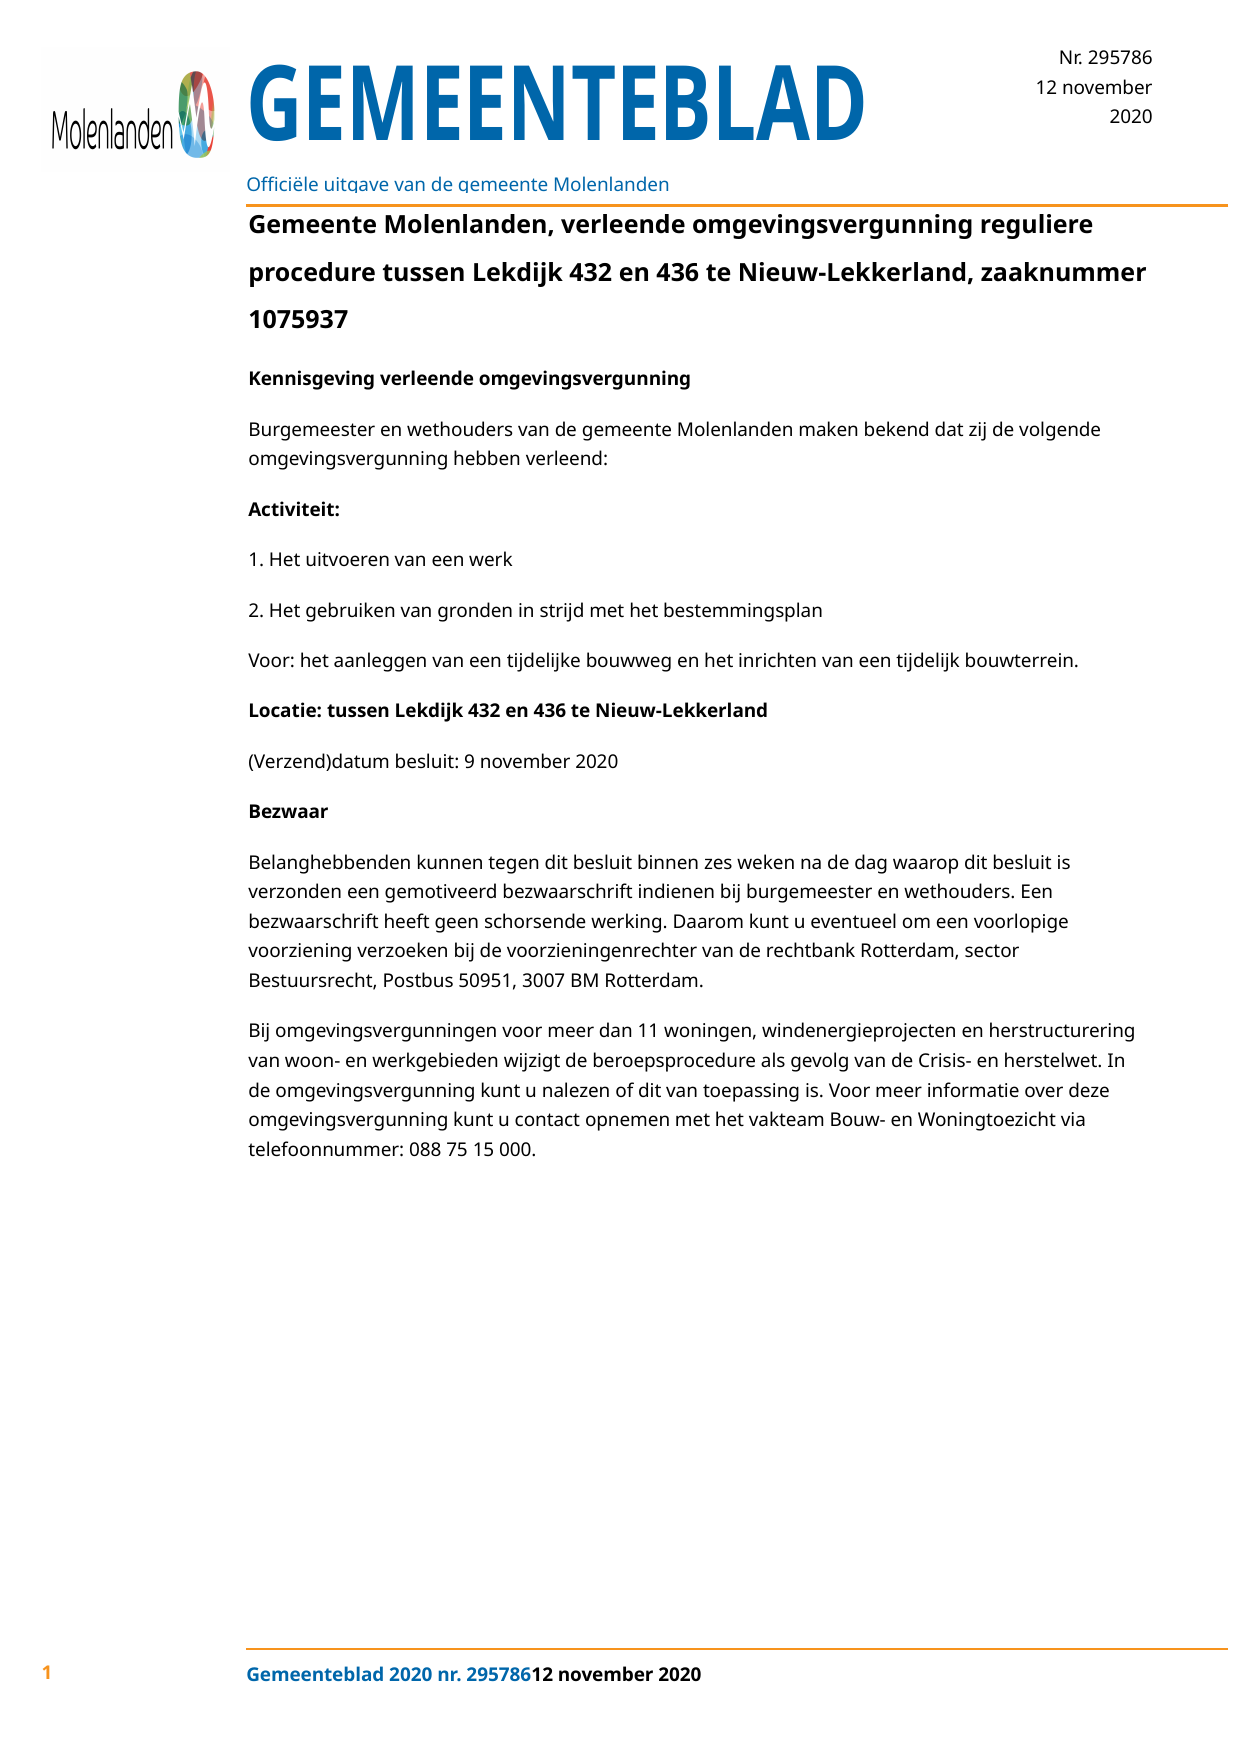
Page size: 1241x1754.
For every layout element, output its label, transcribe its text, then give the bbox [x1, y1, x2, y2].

text Locatie: tussen Lekdijk 432 en 436 te Nieuw-Lekkerland [248, 698, 1152, 723]
picture [41, 47, 231, 172]
text 1. Het uitvoeren van een werk [248, 546, 1152, 572]
text Burgemeester en wethouders van de gemeente Molenlanden maken bekend dat zij de volgende omgevingsvergunning hebben verleend: [248, 416, 1152, 471]
text Kennisgeving verleende omgevingsvergunning [248, 366, 1152, 391]
text 2. Het gebruiken van gronden in strijd met het bestemmingsplan [248, 597, 1152, 622]
text Activiteit: [248, 496, 1152, 522]
text Bij omgevingsvergunningen voor meer dan 11 woningen, windenergieprojecten en herstructurering van woon- en werkgebieden wijzigt de beroepsprocedure als gevolg van de Crisis- en herstelwet. In de omgevingsvergunning kunt u nalezen of dit van toepassing is. Voor meer informatie over deze omgevingsvergunning kunt u contact opnemen met het vakteam Bouw- en Woningtoezicht via telefoonnummer: 088 75 15 000. [248, 1018, 1152, 1162]
text Belanghebbenden kunnen tegen dit besluit binnen zes weken na de dag waarop dit besluit is verzonden een gemotiveerd bezwaarschrift indienen bij burgemeester en wethouders. Een bezwaarschrift heeft geen schorsende werking. Daarom kunt u eventueel om een voorlopige voorziening verzoeken bij de voorzieningenrechter van de rechtbank Rotterdam, sector Bestuursrecht, Postbus 50951, 3007 BM Rotterdam. [248, 849, 1152, 993]
text Bezwaar [248, 798, 1152, 824]
text (Verzend)datum besluit: 9 november 2020 [248, 748, 1152, 774]
text Gemeente Molenlanden, verleende omgevingsvergunning reguliere procedure tussen Lekdijk 432 en 436 te Nieuw-Lekkerland, zaaknummer 1075937 [248, 207, 1152, 336]
text Voor: het aanleggen van een tijdelijke bouwweg en het inrichten van een tijdelijk bouwterrein. [248, 647, 1152, 673]
